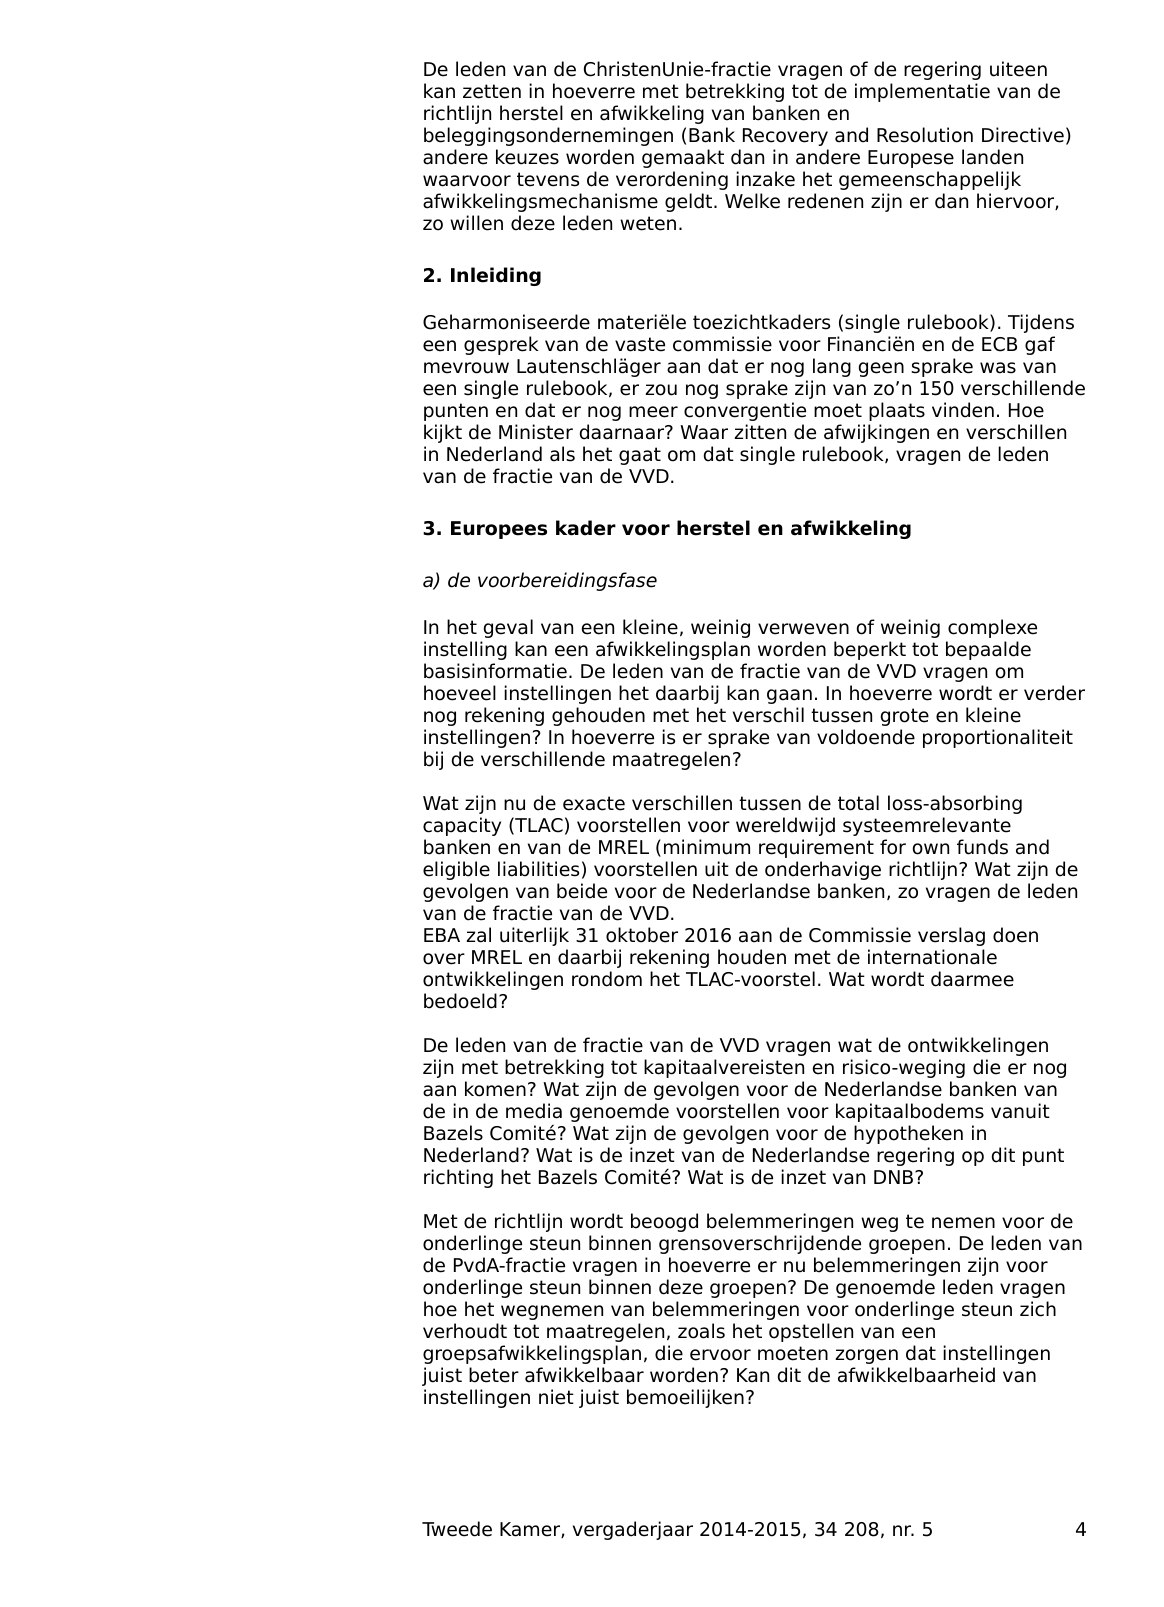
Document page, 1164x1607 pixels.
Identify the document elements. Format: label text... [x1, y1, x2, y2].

text Geharmoniseerde materiële toezichtkaders (single rulebook). Tijdens een gesprek van de vaste commissie voor Financiën en de ECB gaf mevrouw Lautenschläger aan dat er nog lang geen sprake was van een single rulebook, er zou nog sprake zijn van zo’n 150 verschillende punten en dat er nog meer convergentie moet plaats vinden. Hoe kijkt de Minister daarnaar? Waar zitten de afwijkingen en verschillen in Nederland als het gaat om dat single rulebook, vragen de leden van de fractie van de VVD. [422, 312, 1087, 488]
text EBA zal uiterlijk 31 oktober 2016 aan de Commissie verslag doen over MREL en daarbij rekening houden met de internationale ontwikkelingen rondom het TLAC-voorstel. Wat wordt daarmee bedoeld? [422, 924, 1087, 1012]
text De leden van de ChristenUnie-fractie vragen of de regering uiteen kan zetten in hoeverre met betrekking tot de implementatie van de richtlijn herstel en afwikkeling van banken en beleggingsondernemingen (Bank Recovery and Resolution Directive) andere keuzes worden gemaakt dan in andere Europese landen waarvoor tevens de verordening inzake het gemeenschappelijk afwikkelingsmechanisme geldt. Welke redenen zijn er dan hiervoor, zo willen deze leden weten. [422, 59, 1087, 235]
text Met de richtlijn wordt beoogd belemmeringen weg te nemen voor de onderlinge steun binnen grensoverschrijdende groepen. De leden van de PvdA-fractie vragen in hoeverre er nu belemmeringen zijn voor onderlinge steun binnen deze groepen? De genoemde leden vragen hoe het wegnemen van belemmeringen voor onderlinge steun zich verhoudt tot maatregelen, zoals het opstellen van een groepsafwikkelingsplan, die ervoor moeten zorgen dat instellingen juist beter afwikkelbaar worden? Kan dit de afwikkelbaarheid van instellingen niet juist bemoeilijken? [422, 1211, 1087, 1408]
text Wat zijn nu de exacte verschillen tussen de total loss-absorbing capacity (TLAC) voorstellen voor wereldwijd systeemrelevante banken en van de MREL (minimum requirement for own funds and eligible liabilities) voorstellen uit de onderhavige richtlijn? Wat zijn de gevolgen van beide voor de Nederlandse banken, zo vragen de leden van de fractie van de VVD. [422, 793, 1087, 924]
text De leden van de fractie van de VVD vragen wat de ontwikkelingen zijn met betrekking tot kapitaalvereisten en risico-weging die er nog aan komen? Wat zijn de gevolgen voor de Nederlandse banken van de in de media genoemde voorstellen voor kapitaalbodems vanuit Bazels Comité? Wat zijn de gevolgen voor de hypotheken in Nederland? Wat is de inzet van de Nederlandse regering op dit punt richting het Bazels Comité? Wat is de inzet van DNB? [422, 1035, 1087, 1188]
subtitle a) de voorbereidingsfase [422, 570, 1087, 592]
subtitle 3. Europees kader voor herstel en afwikkeling [422, 518, 1087, 540]
subtitle 2. Inleiding [422, 265, 1087, 287]
text In het geval van een kleine, weinig verweven of weinig complexe instelling kan een afwikkelingsplan worden beperkt tot bepaalde basisinformatie. De leden van de fractie van de VVD vragen om hoeveel instellingen het daarbij kan gaan. In hoeverre wordt er verder nog rekening gehouden met het verschil tussen grote en kleine instellingen? In hoeverre is er sprake van voldoende proportionaliteit bij de verschillende maatregelen? [422, 617, 1087, 771]
